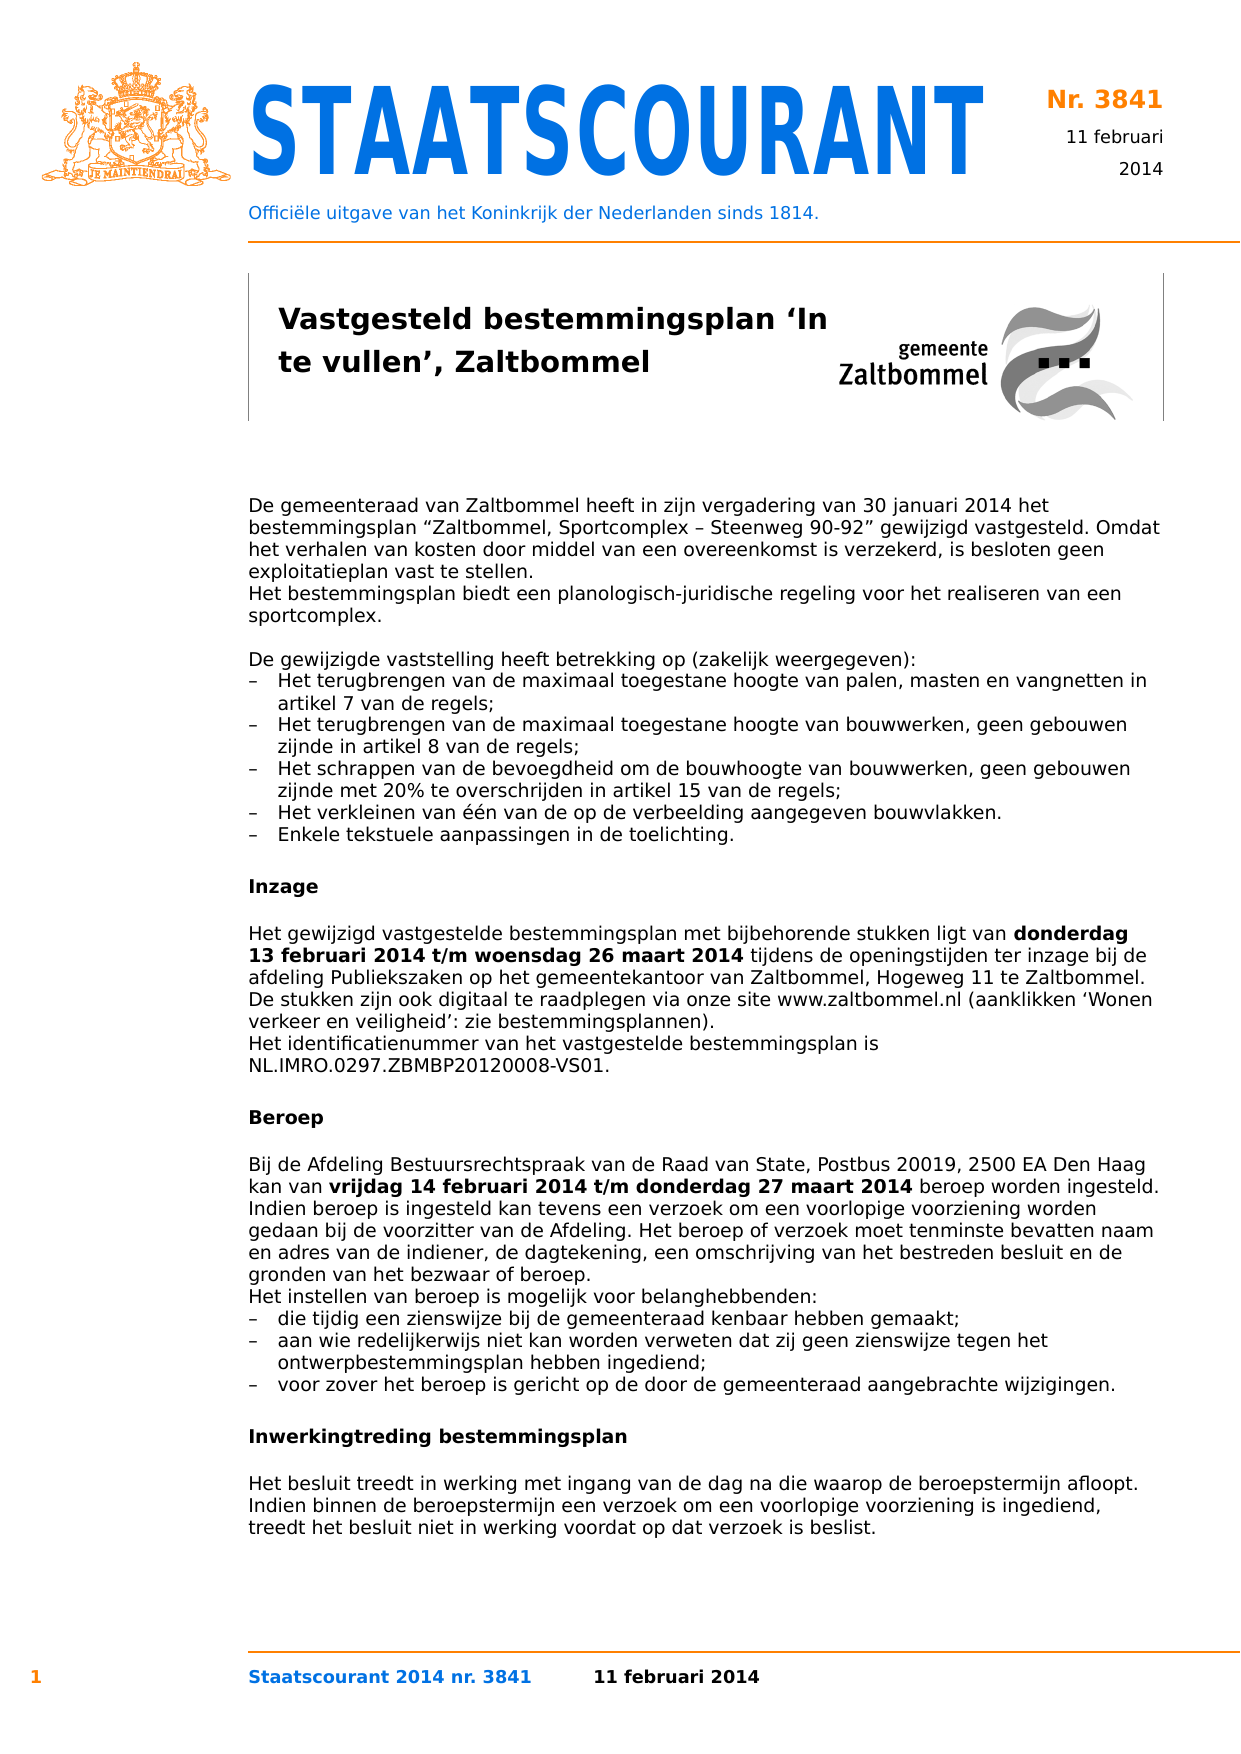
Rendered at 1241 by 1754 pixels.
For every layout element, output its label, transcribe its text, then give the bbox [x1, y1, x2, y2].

subtitle Vastgesteld bestemmingsplan ‘In te vullen’, Zaltbommel [249, 273, 1163, 421]
text – Het terugbrengen van de maximaal toegestane hoogte van palen, masten en vangnetten in artikel 7 van de regels; [248, 670, 1163, 714]
table_header Nr. 3841 [998, 62, 1240, 121]
text – Het terugbrengen van de maximaal toegestane hoogte van bouwwerken, geen gebouwen zijnde in artikel 8 van de regels; [248, 714, 1163, 758]
text – Het schrappen van de bevoegdheid om de bouwhoogte van bouwwerken, geen gebouwen zijnde met 20% te overschrijden in artikel 15 van de regels; [248, 758, 1163, 802]
subtitle Beroep [248, 1107, 1163, 1129]
text – voor zover het beroep is gericht op de door de gemeenteraad aangebrachte wijzigingen. [248, 1374, 1163, 1396]
table_cell Officiële uitgave van het Koninkrijk der Nederlanden sinds 1814. [248, 203, 1240, 241]
text – aan wie redelijkerwijs niet kan worden verweten dat zij geen zienswijze tegen het ontwerpbestemmingsplan hebben ingediend; [248, 1330, 1163, 1374]
table_cell 2014 [998, 153, 1240, 203]
text Het bestemmingsplan biedt een planologisch-juridische regeling voor het realiseren van een sportcomplex. [248, 583, 1163, 627]
table_header STAATSCOURANT [248, 62, 998, 203]
text Het gewijzigd vastgestelde bestemmingsplan met bijbehorende stukken ligt van donderdag 13 februari 2014 t/m woensdag 26 maart 2014 tijdens de openingstijden ter inzage bij de afdeling Publiekszaken op het gemeentekantoor van Zaltbommel, Hogeweg 11 te Zaltbommel. [248, 923, 1163, 989]
subtitle Inwerkingtreding bestemmingsplan [248, 1426, 1163, 1448]
text De gewijzigde vaststelling heeft betrekking op (zakelijk weergegeven): [248, 648, 1163, 670]
text – Het verkleinen van één van de op de verbeelding aangegeven bouwvlakken. [248, 802, 1163, 824]
text Het besluit treedt in werking met ingang van de dag na die waarop de beroepstermijn afloopt. Indien binnen de beroepstermijn een verzoek om een voorlopige voorziening is ingediend, treedt het besluit niet in werking voordat op dat verzoek is beslist. [248, 1473, 1163, 1539]
table_cell 11 februari [998, 121, 1240, 153]
text Het instellen van beroep is mogelijk voor belanghebbenden: [248, 1286, 1163, 1308]
text De stukken zijn ook digitaal te raadplegen via onze site www.zaltbommel.nl (aanklikken ‘Wonen verkeer en veiligheid’: zie bestemmingsplannen). [248, 989, 1163, 1033]
text De gemeenteraad van Zaltbommel heeft in zijn vergadering van 30 januari 2014 het bestemmingsplan “Zaltbommel, Sportcomplex – Steenweg 90-92” gewijzigd vastgesteld. Omdat het verhalen van kosten door middel van een overeenkomst is verzekerd, is besloten geen exploitatieplan vast te stellen. [248, 495, 1163, 583]
text Bij de Afdeling Bestuursrechtspraak van de Raad van State, Postbus 20019, 2500 EA Den Haag kan van vrijdag 14 februari 2014 t/m donderdag 27 maart 2014 beroep worden ingesteld. Indien beroep is ingesteld kan tevens een verzoek om een voorlopige voorziening worden gedaan bij de voorzitter van de Afdeling. Het beroep of verzoek moet tenminste bevatten naam en adres van de indiener, de dagtekening, een omschrijving van het bestreden besluit en de gronden van het bezwaar of beroep. [248, 1154, 1163, 1286]
picture [838, 302, 1134, 421]
picture [41, 62, 231, 186]
text Het identificatienummer van het vastgestelde bestemmingsplan is NL.IMRO.0297.ZBMBP20120008-VS01. [248, 1033, 1163, 1077]
text – Enkele tekstuele aanpassingen in de toelichting. [248, 824, 1163, 846]
text – die tijdig een zienswijze bij de gemeenteraad kenbaar hebben gemaakt; [248, 1308, 1163, 1330]
subtitle Inzage [248, 876, 1163, 898]
table_header [25, 62, 248, 241]
